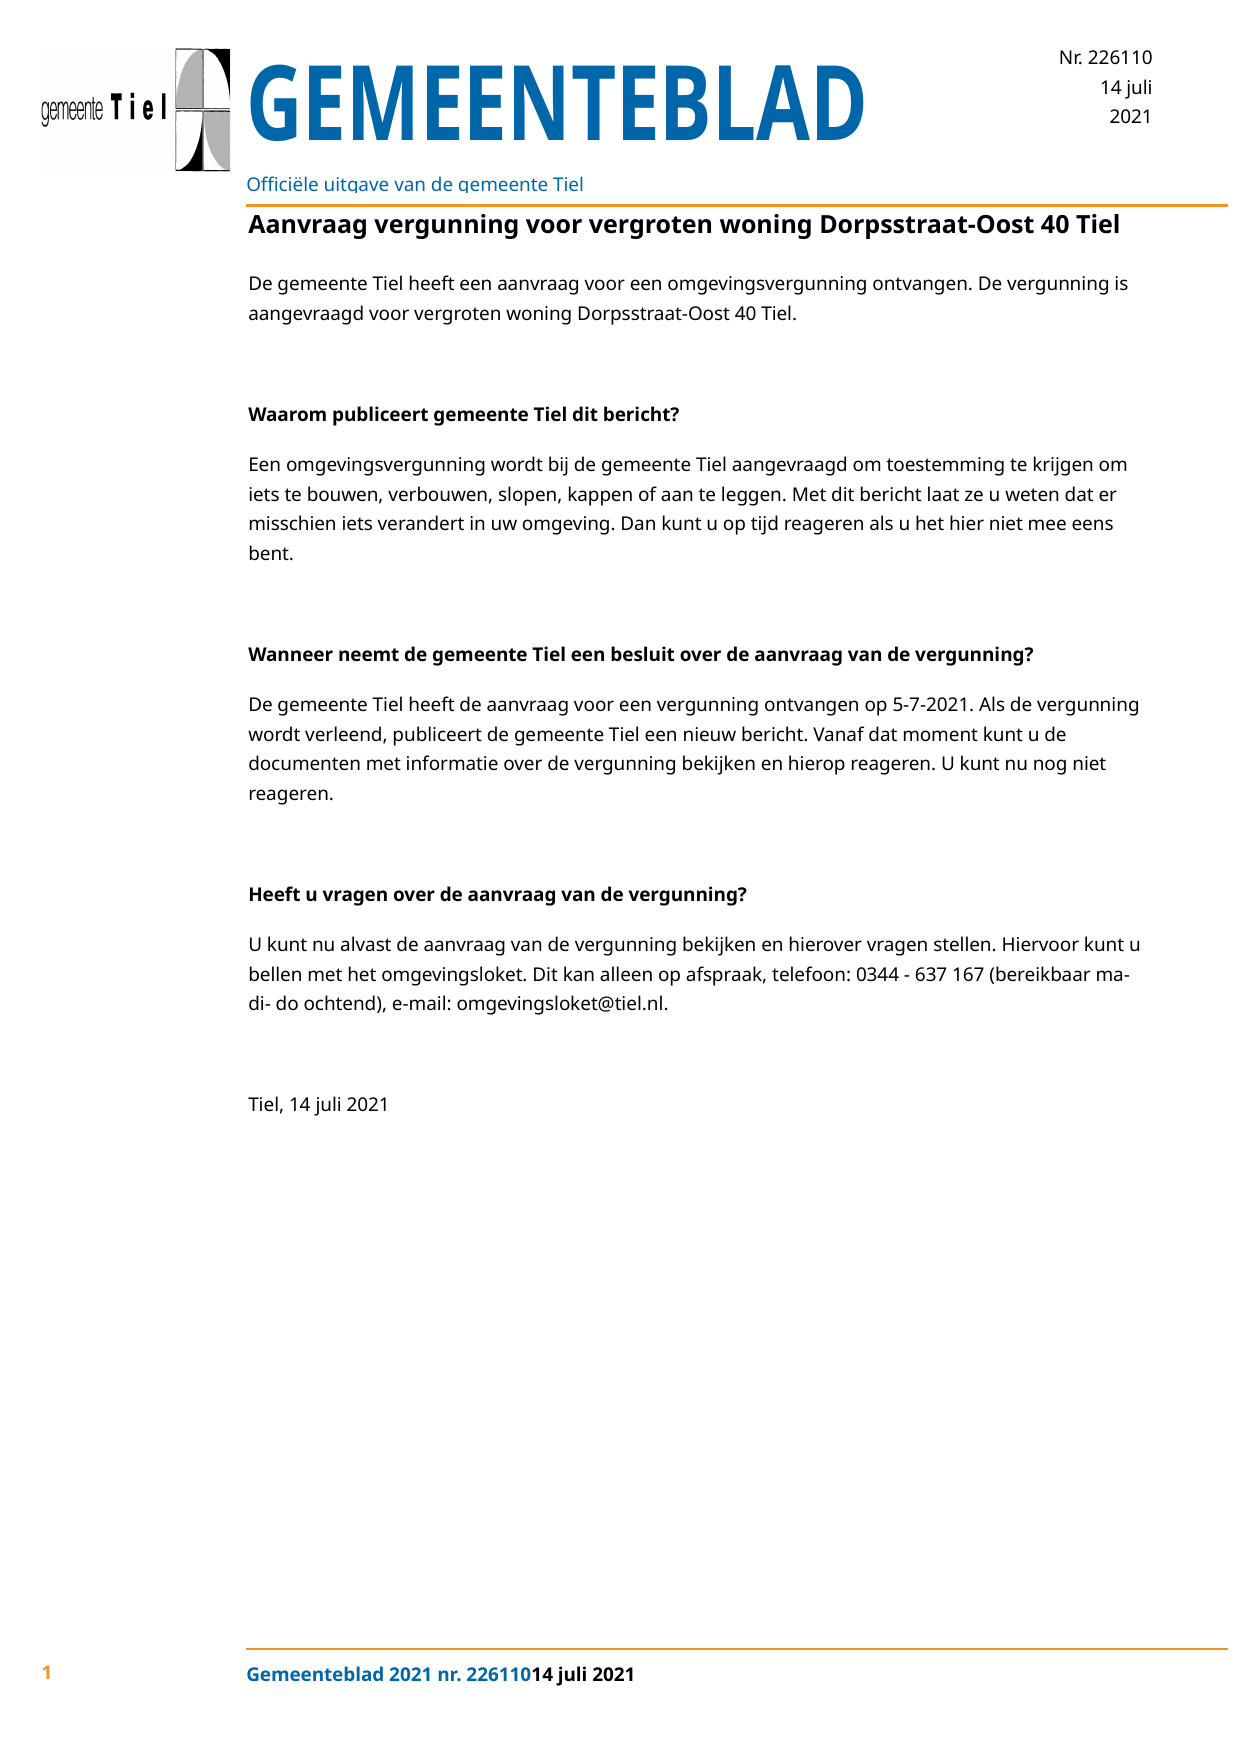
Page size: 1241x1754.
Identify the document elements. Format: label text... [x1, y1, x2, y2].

text De gemeente Tiel heeft een aanvraag voor een omgevingsvergunning ontvangen. De vergunning is aangevraagd voor vergroten woning Dorpsstraat-Oost 40 Tiel. [248, 270, 1152, 326]
text De gemeente Tiel heeft de aanvraag voor een vergunning ontvangen op 5-7-2021. Als de vergunning wordt verleend, publiceert de gemeente Tiel een nieuw bericht. Vanaf dat moment kunt u de documenten met informatie over de vergunning bekijken en hierop reageren. U kunt nu nog niet reageren. [248, 691, 1152, 806]
text Heeft u vragen over de aanvraag van de vergunning? [248, 881, 1152, 906]
text Aanvraag vergunning voor vergroten woning Dorpsstraat-Oost 40 Tiel [248, 207, 1152, 241]
text Tiel, 14 juli 2021 [248, 1091, 1152, 1117]
text Waarom publiceert gemeente Tiel dit bericht? [248, 401, 1152, 426]
text Een omgevingsvergunning wordt bij de gemeente Tiel aangevraagd om toestemming te krijgen om iets te bouwen, verbouwen, slopen, kappen of aan te leggen. Met dit bericht laat ze u weten dat er misschien iets verandert in uw omgeving. Dan kunt u op tijd reageren als u het hier niet mee eens bent. [248, 451, 1152, 566]
picture [41, 47, 231, 172]
text Wanneer neemt de gemeente Tiel een besluit over de aanvraag van de vergunning? [248, 641, 1152, 666]
text U kunt nu alvast de aanvraag van de vergunning bekijken en hierover vragen stellen. Hiervoor kunt u bellen met het omgevingsloket. Dit kan alleen op afspraak, telefoon: 0344 - 637 167 (bereikbaar ma-di- do ochtend), e-mail: omgevingsloket@tiel.nl. [248, 931, 1152, 1016]
